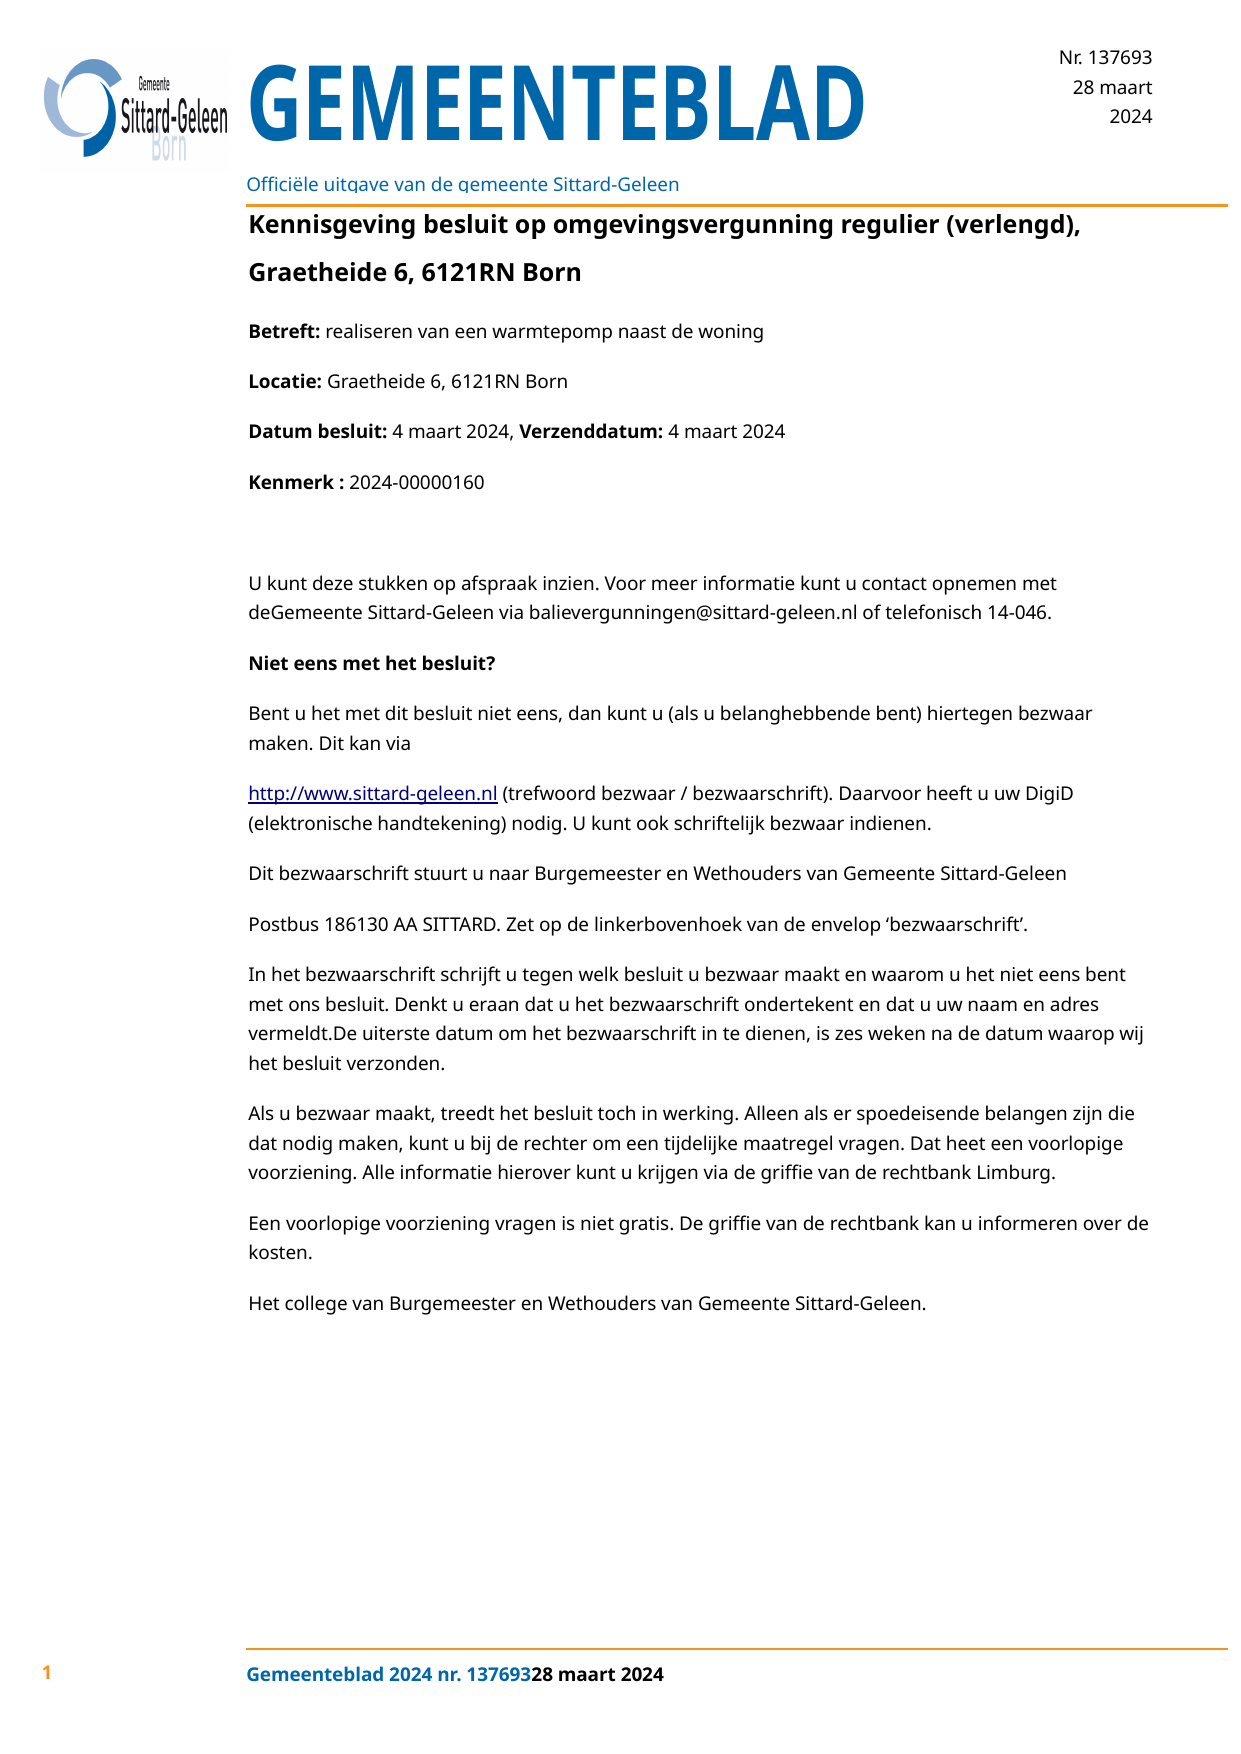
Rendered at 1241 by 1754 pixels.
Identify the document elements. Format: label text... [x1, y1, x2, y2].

text Niet eens met het besluit? [248, 650, 1152, 676]
text Datum besluit: 4 maart 2024, Verzenddatum: 4 maart 2024 [248, 419, 1152, 444]
text Locatie: Graetheide 6, 6121RN Born [248, 368, 1152, 394]
text Het college van Burgemeester en Wethouders van Gemeente Sittard-Geleen. [248, 1290, 1152, 1316]
picture [41, 47, 231, 172]
text Postbus 186130 AA SITTARD. Zet op de linkerbovenhoek van de envelop ‘bezwaarschrift’. [248, 911, 1152, 937]
text http://www.sittard-geleen.nl (trefwoord bezwaar / bezwaarschrift). Daarvoor heeft u uw DigiD (elektronische handtekening) nodig. U kunt ook schriftelijk bezwaar indienen. [248, 780, 1152, 836]
text In het bezwaarschrift schrijft u tegen welk besluit u bezwaar maakt en waarom u het niet eens bent met ons besluit. Denkt u eraan dat u het bezwaarschrift ondertekent en dat u uw naam en adres vermeldt.De uiterste datum om het bezwaarschrift in te dienen, is zes weken na de datum waarop wij het besluit verzonden. [248, 961, 1152, 1076]
text Een voorlopige voorziening vragen is niet gratis. De griffie van de rechtbank kan u informeren over de kosten. [248, 1210, 1152, 1265]
text Bent u het met dit besluit niet eens, dan kunt u (als u belanghebbende bent) hiertegen bezwaar maken. Dit kan via [248, 700, 1152, 756]
text Kennisgeving besluit op omgevingsvergunning regulier (verlengd), Graetheide 6, 6121RN Born [248, 207, 1152, 288]
text Dit bezwaarschrift stuurt u naar Burgemeester en Wethouders van Gemeente Sittard-Geleen [248, 860, 1152, 886]
text Als u bezwaar maakt, treedt het besluit toch in werking. Alleen als er spoedeisende belangen zijn die dat nodig maken, kunt u bij de rechter om een tijdelijke maatregel vragen. Dat heet een voorlopige voorziening. Alle informatie hierover kunt u krijgen via de griffie van de rechtbank Limburg. [248, 1100, 1152, 1185]
text Betreft: realiseren van een warmtepomp naast de woning [248, 318, 1152, 344]
text Kenmerk : 2024-00000160 [248, 469, 1152, 495]
text U kunt deze stukken op afspraak inzien. Voor meer informatie kunt u contact opnemen met deGemeente Sittard-Geleen via balievergunningen@sittard-geleen.nl of telefonisch 14-046. [248, 570, 1152, 625]
